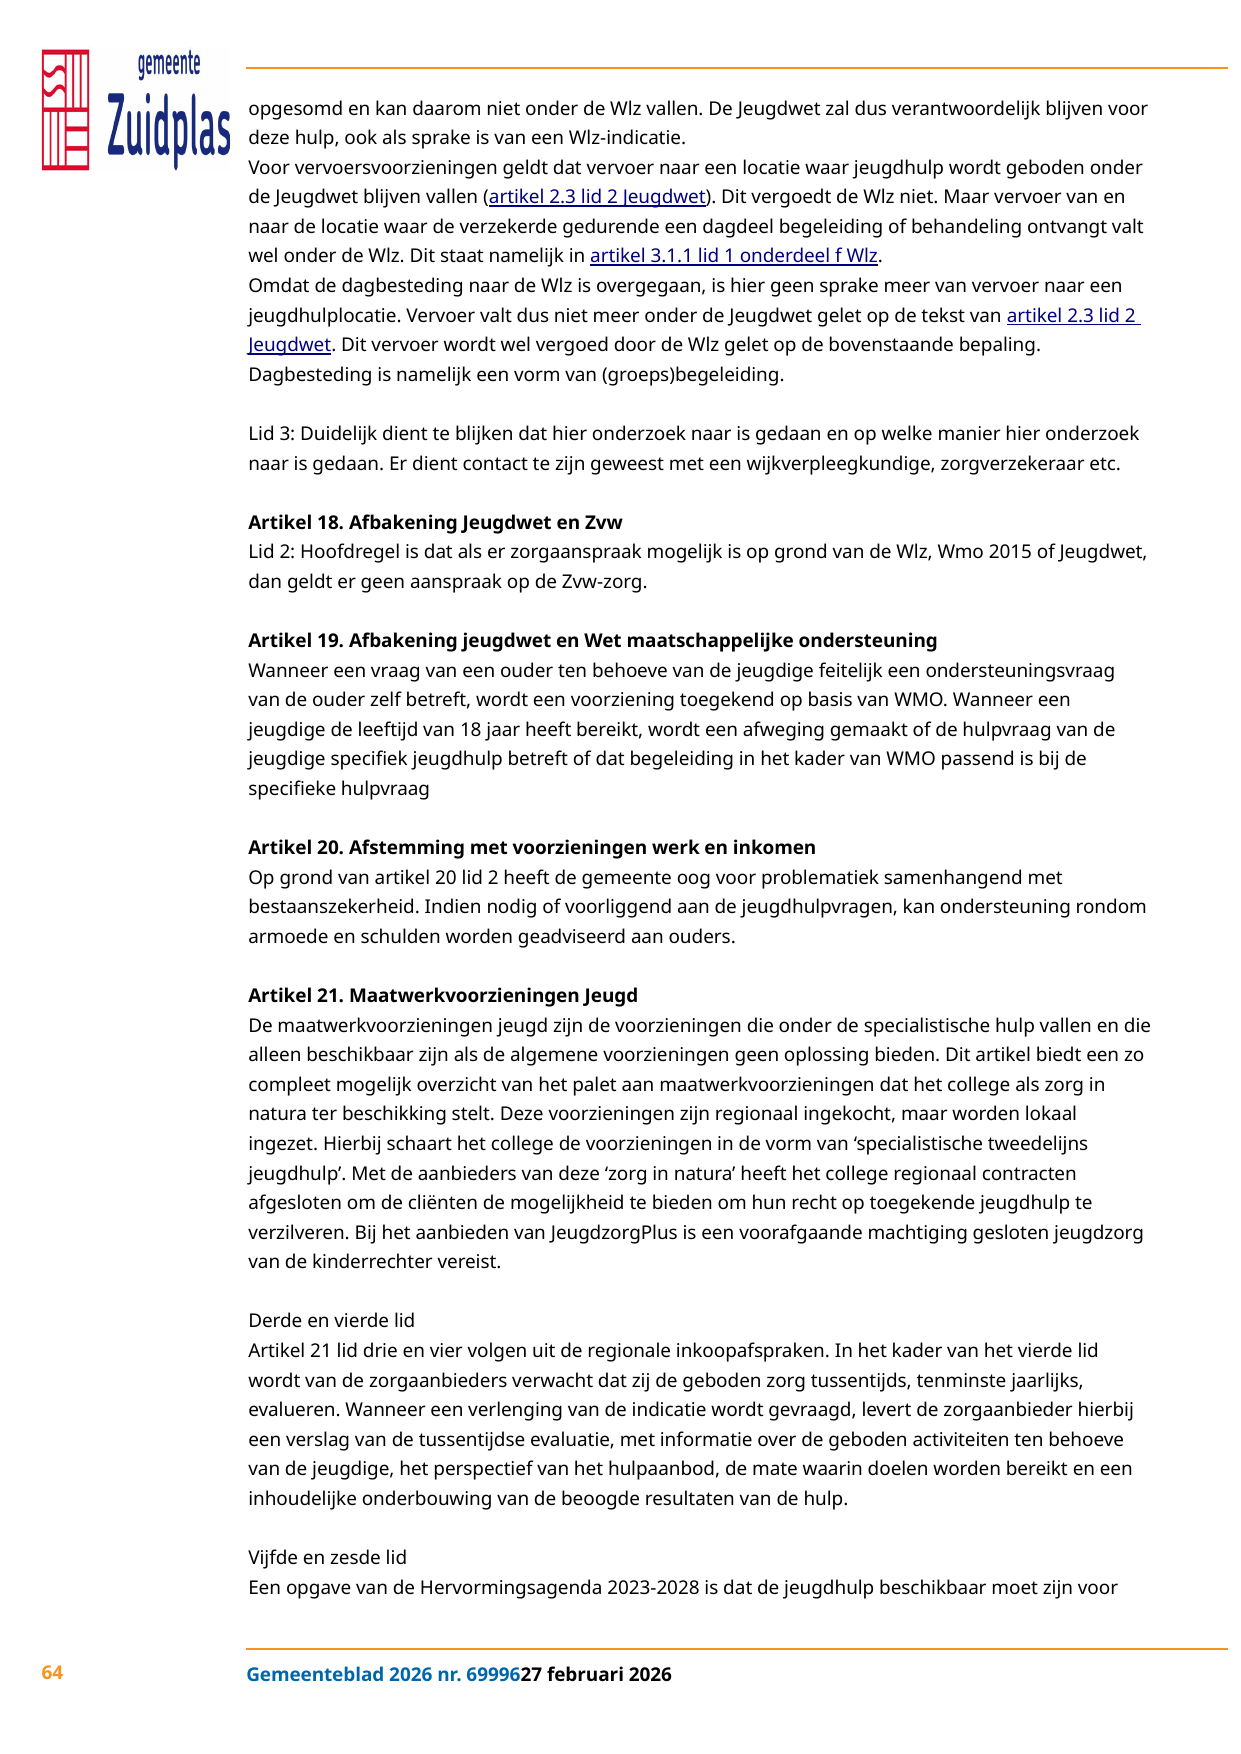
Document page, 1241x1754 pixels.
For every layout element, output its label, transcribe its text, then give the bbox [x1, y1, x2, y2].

text Derde en vierde lid [248, 1308, 1152, 1333]
text Lid 2: Hoofdregel is dat als er zorgaanspraak mogelijk is op grond van de Wlz, Wmo 2015 of Jeugdwet, dan geldt er geen aanspraak op de Zvw-zorg. [248, 538, 1152, 594]
text Op grond van artikel 20 lid 2 heeft de gemeente oog voor problematiek samenhangend met bestaanszekerheid. Indien nodig of voorliggend aan de jeugdhulpvragen, kan ondersteuning rondom armoede en schulden worden geadviseerd aan ouders. [248, 864, 1152, 949]
text Vijfde en zesde lid [248, 1544, 1152, 1570]
text Artikel 19. Afbakening jeugdwet en Wet maatschappelijke ondersteuning [248, 627, 1152, 653]
text Voor vervoersvoorzieningen geldt dat vervoer naar een locatie waar jeugdhulp wordt geboden onder de Jeugdwet blijven vallen (artikel 2.3 lid 2 Jeugdwet). Dit vergoedt de Wlz niet. Maar vervoer van en naar de locatie waar de verzekerde gedurende een dagdeel begeleiding of behandeling ontvangt valt wel onder de Wlz. Dit staat namelijk in artikel 3.1.1 lid 1 onderdeel f Wlz. [248, 154, 1152, 268]
text Artikel 21. Maatwerkvoorzieningen Jeugd [248, 982, 1152, 1008]
text Artikel 21 lid drie en vier volgen uit de regionale inkoopafspraken. In het kader van het vierde lid wordt van de zorgaanbieders verwacht dat zij de geboden zorg tussentijds, tenminste jaarlijks, evalueren. Wanneer een verlenging van de indicatie wordt gevraagd, levert de zorgaanbieder hierbij een verslag van de tussentijdse evaluatie, met informatie over de geboden activiteiten ten behoeve van de jeugdige, het perspectief van het hulpaanbod, de mate waarin doelen worden bereikt en een inhoudelijke onderbouwing van de beoogde resultaten van de hulp. [248, 1337, 1152, 1511]
text Een opgave van de Hervormingsagenda 2023-2028 is dat de jeugdhulp beschikbaar moet zijn voor [248, 1574, 1152, 1600]
text Artikel 18. Afbakening Jeugdwet en Zvw [248, 509, 1152, 535]
text Artikel 20. Afstemming met voorzieningen werk en inkomen [248, 834, 1152, 860]
text Omdat de dagbesteding naar de Wlz is overgegaan, is hier geen sprake meer van vervoer naar een jeugdhulplocatie. Vervoer valt dus niet meer onder de Jeugdwet gelet op de tekst van artikel 2.3 lid 2 Jeugdwet. Dit vervoer wordt wel vergoed door de Wlz gelet op de bovenstaande bepaling. Dagbesteding is namelijk een vorm van (groeps)begeleiding. [248, 272, 1152, 387]
text De maatwerkvoorzieningen jeugd zijn de voorzieningen die onder de specialistische hulp vallen en die alleen beschikbaar zijn als de algemene voorzieningen geen oplossing bieden. Dit artikel biedt een zo compleet mogelijk overzicht van het palet aan maatwerkvoorzieningen dat het college als zorg in natura ter beschikking stelt. Deze voorzieningen zijn regionaal ingekocht, maar worden lokaal ingezet. Hierbij schaart het college de voorzieningen in de vorm van ‘specialistische tweedelijns jeugdhulp’. Met de aanbieders van deze ‘zorg in natura’ heeft het college regionaal contracten afgesloten om de cliënten de mogelijkheid te bieden om hun recht op toegekende jeugdhulp te verzilveren. Bij het aanbieden van JeugdzorgPlus is een voorafgaande machtiging gesloten jeugdzorg van de kinderrechter vereist. [248, 1012, 1152, 1274]
text Wanneer een vraag van een ouder ten behoeve van de jeugdige feitelijk een ondersteuningsvraag van de ouder zelf betreft, wordt een voorziening toegekend op basis van WMO. Wanneer een jeugdige de leeftijd van 18 jaar heeft bereikt, wordt een afweging gemaakt of de hulpvraag van de jeugdige specifiek jeugdhulp betreft of dat begeleiding in het kader van WMO passend is bij de specifieke hulpvraag [248, 657, 1152, 801]
picture [41, 47, 231, 172]
text Lid 3: Duidelijk dient te blijken dat hier onderzoek naar is gedaan en op welke manier hier onderzoek naar is gedaan. Er dient contact te zijn geweest met een wijkverpleegkundige, zorgverzekeraar etc. [248, 420, 1152, 476]
text opgesomd en kan daarom niet onder de Wlz vallen. De Jeugdwet zal dus verantwoordelijk blijven voor deze hulp, ook als sprake is van een Wlz-indicatie. [248, 95, 1152, 150]
